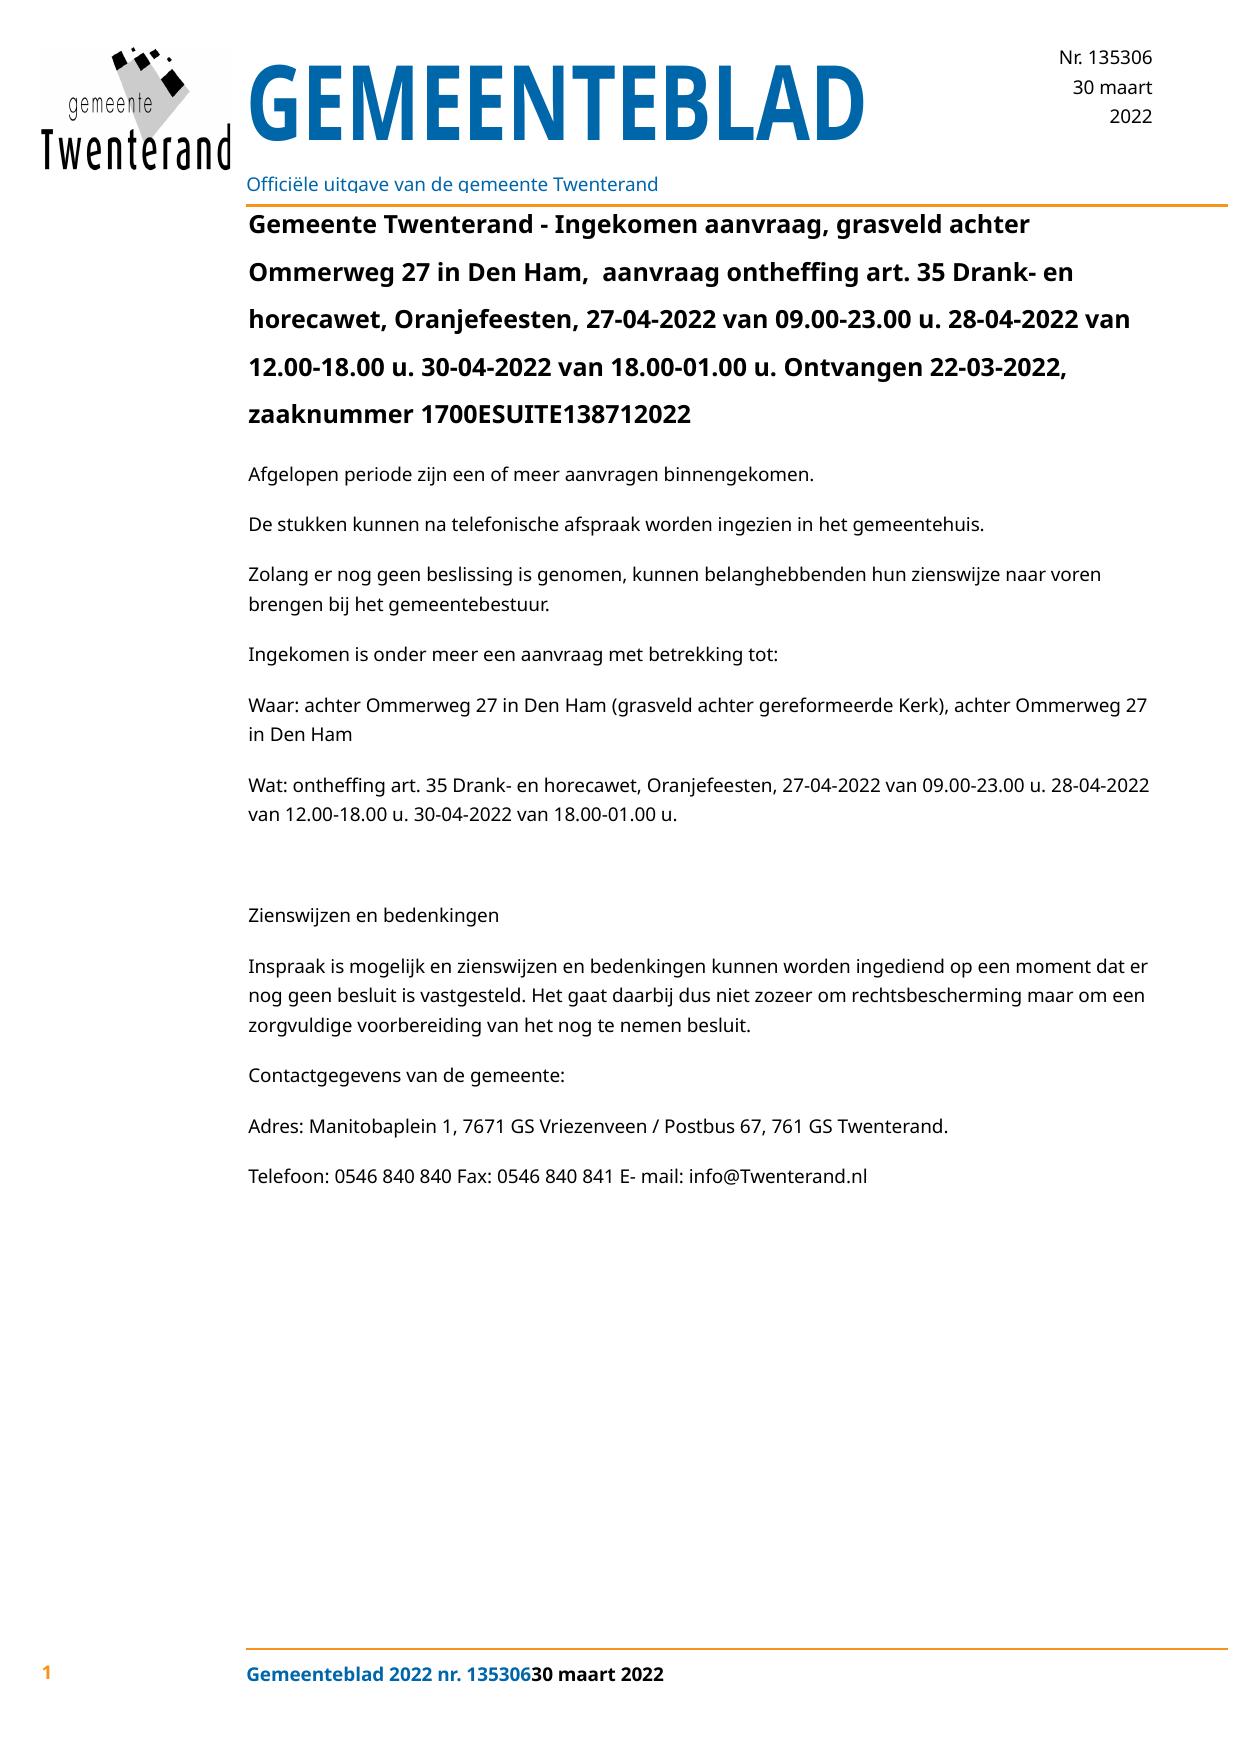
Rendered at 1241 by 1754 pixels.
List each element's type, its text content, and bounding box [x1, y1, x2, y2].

text De stukken kunnen na telefonische afspraak worden ingezien in het gemeentehuis. [248, 511, 1152, 537]
text Telefoon: 0546 840 840 Fax: 0546 840 841 E- mail: info@Twenterand.nl [248, 1163, 1152, 1189]
text Afgelopen periode zijn een of meer aanvragen binnengekomen. [248, 461, 1152, 486]
text Contactgegevens van de gemeente: [248, 1062, 1152, 1088]
picture [41, 47, 231, 172]
text Ingekomen is onder meer een aanvraag met betrekking tot: [248, 642, 1152, 667]
text Inspraak is mogelijk en zienswijzen en bedenkingen kunnen worden ingediend op een moment dat er nog geen besluit is vastgesteld. Het gaat daarbij dus niet zozeer om rechtsbescherming maar om een zorgvuldige voorbereiding van het nog te nemen besluit. [248, 953, 1152, 1038]
text Adres: Manitobaplein 1, 7671 GS Vriezenveen / Postbus 67, 761 GS Twenterand. [248, 1113, 1152, 1138]
text Wat: ontheffing art. 35 Drank- en horecawet, Oranjefeesten, 27-04-2022 van 09.00-23.00 u. 28-04-2022 van 12.00-18.00 u. 30-04-2022 van 18.00-01.00 u. [248, 772, 1152, 827]
text Zienswijzen en bedenkingen [248, 902, 1152, 928]
text Gemeente Twenterand - Ingekomen aanvraag, grasveld achter Ommerweg 27 in Den Ham, aanvraag ontheffing art. 35 Drank- en horecawet, Oranjefeesten, 27-04-2022 van 09.00-23.00 u. 28-04-2022 van 12.00-18.00 u. 30-04-2022 van 18.00-01.00 u. Ontvangen 22-03-2022, zaaknummer 1700ESUITE138712022 [248, 207, 1152, 431]
text Waar: achter Ommerweg 27 in Den Ham (grasveld achter gereformeerde Kerk), achter Ommerweg 27 in Den Ham [248, 692, 1152, 747]
text Zolang er nog geen beslissing is genomen, kunnen belanghebbenden hun zienswijze naar voren brengen bij het gemeentebestuur. [248, 562, 1152, 617]
